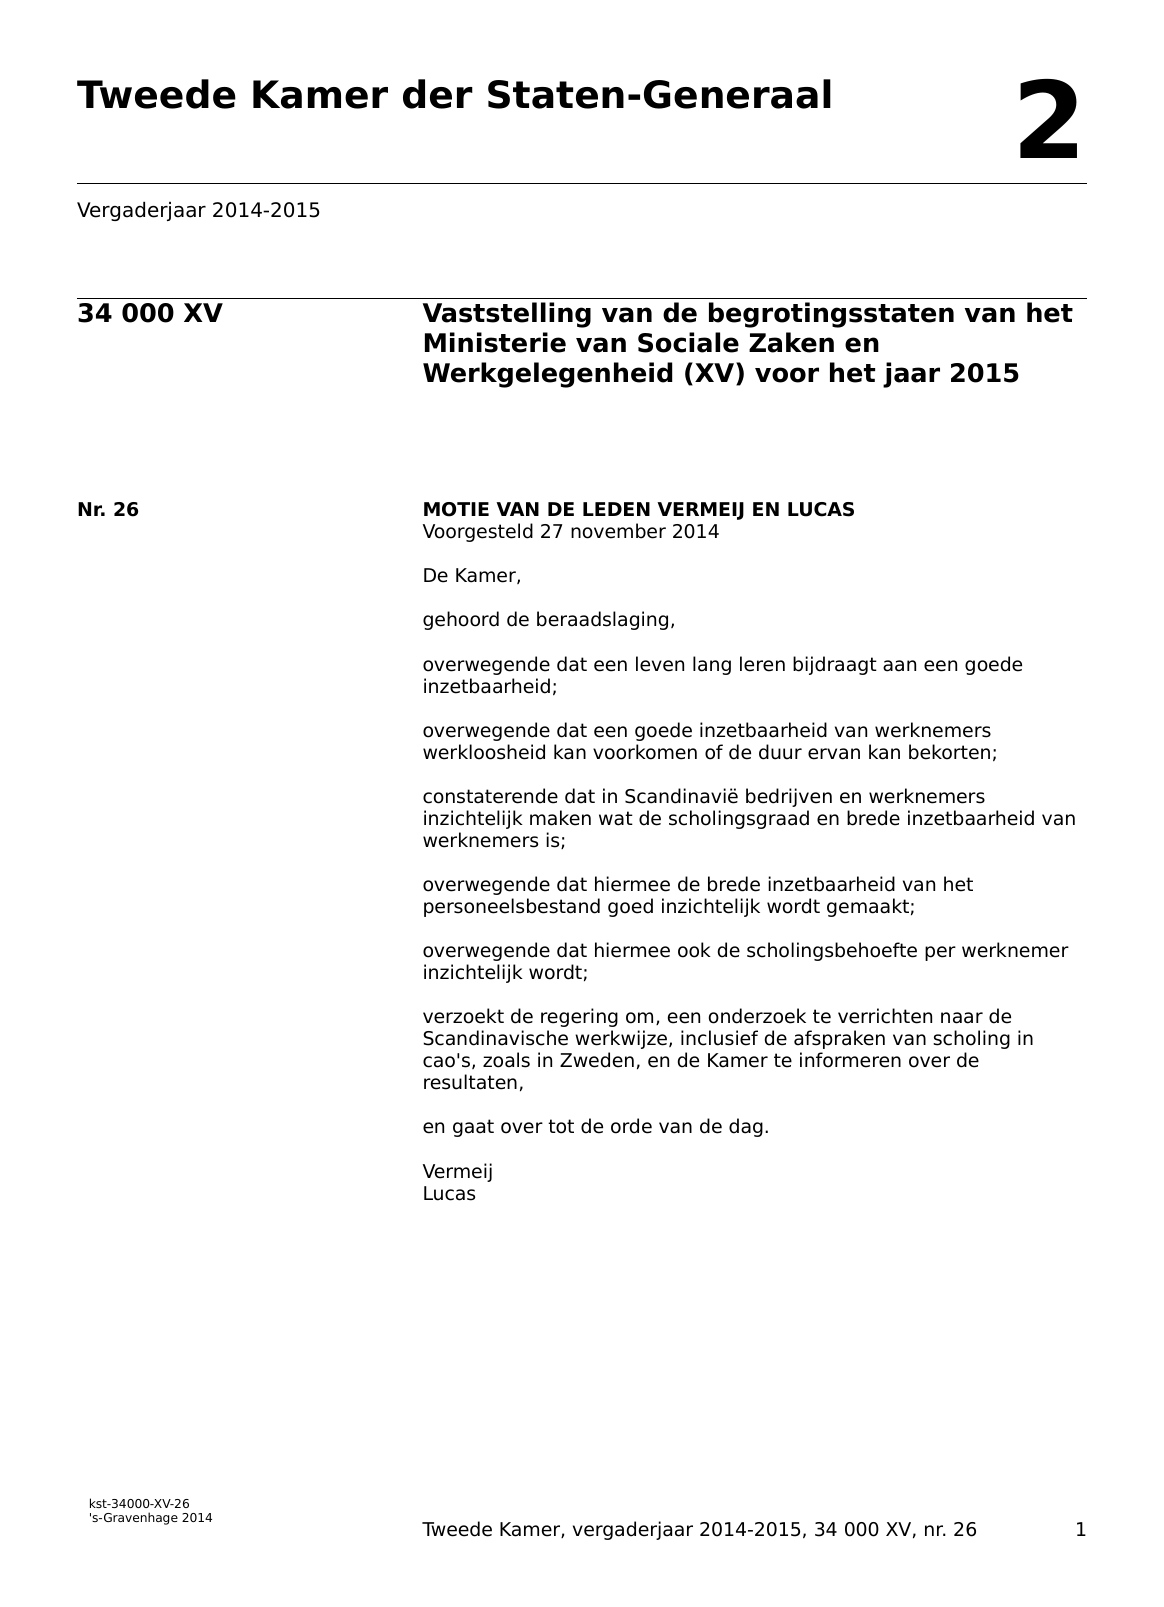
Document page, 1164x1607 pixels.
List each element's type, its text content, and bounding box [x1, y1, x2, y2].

text constaterende dat in Scandinavië bedrijven en werknemers inzichtelijk maken wat de scholingsgraad en brede inzetbaarheid van werknemers is; [422, 786, 1087, 852]
text Voorgesteld 27 november 2014 [422, 521, 1087, 543]
subtitle 34 000 XV Vaststelling van de begrotingsstaten van het Ministerie van Sociale Zaken en Werkgelegenheid (XV) voor het jaar 2015 [77, 299, 1087, 388]
text Lucas [422, 1182, 1087, 1204]
text en gaat over tot de orde van de dag. [422, 1116, 1087, 1138]
text overwegende dat hiermee ook de scholingsbehoefte per werknemer inzichtelijk wordt; [422, 940, 1087, 984]
text kst-34000-XV-26 [88, 1497, 323, 1511]
text Vermeij [422, 1161, 1087, 1182]
text overwegende dat hiermee de brede inzetbaarheid van het personeelsbestand goed inzichtelijk wordt gemaakt; [422, 874, 1087, 918]
text verzoekt de regering om, een onderzoek te verrichten naar de Scandinavische werkwijze, inclusief de afspraken van scholing in cao's, zoals in Zweden, en de Kamer te informeren over de resultaten, [422, 1006, 1087, 1094]
text gehoord de beraadslaging, [422, 609, 1087, 631]
table_header Tweede Kamer der Staten-Generaal [77, 59, 886, 183]
text overwegende dat een goede inzetbaarheid van werknemers werkloosheid kan voorkomen of de duur ervan kan bekorten; [422, 720, 1087, 764]
table_cell Vergaderjaar 2014-2015 [77, 184, 1087, 298]
text De Kamer, [422, 565, 1087, 587]
table_header 2 [886, 59, 1087, 183]
text overwegende dat een leven lang leren bijdraagt aan een goede inzetbaarheid; [422, 653, 1087, 697]
subtitle Nr. 26 MOTIE VAN DE LEDEN VERMEIJ EN LUCAS [77, 499, 1087, 521]
text 's-Gravenhage 2014 [88, 1511, 323, 1525]
